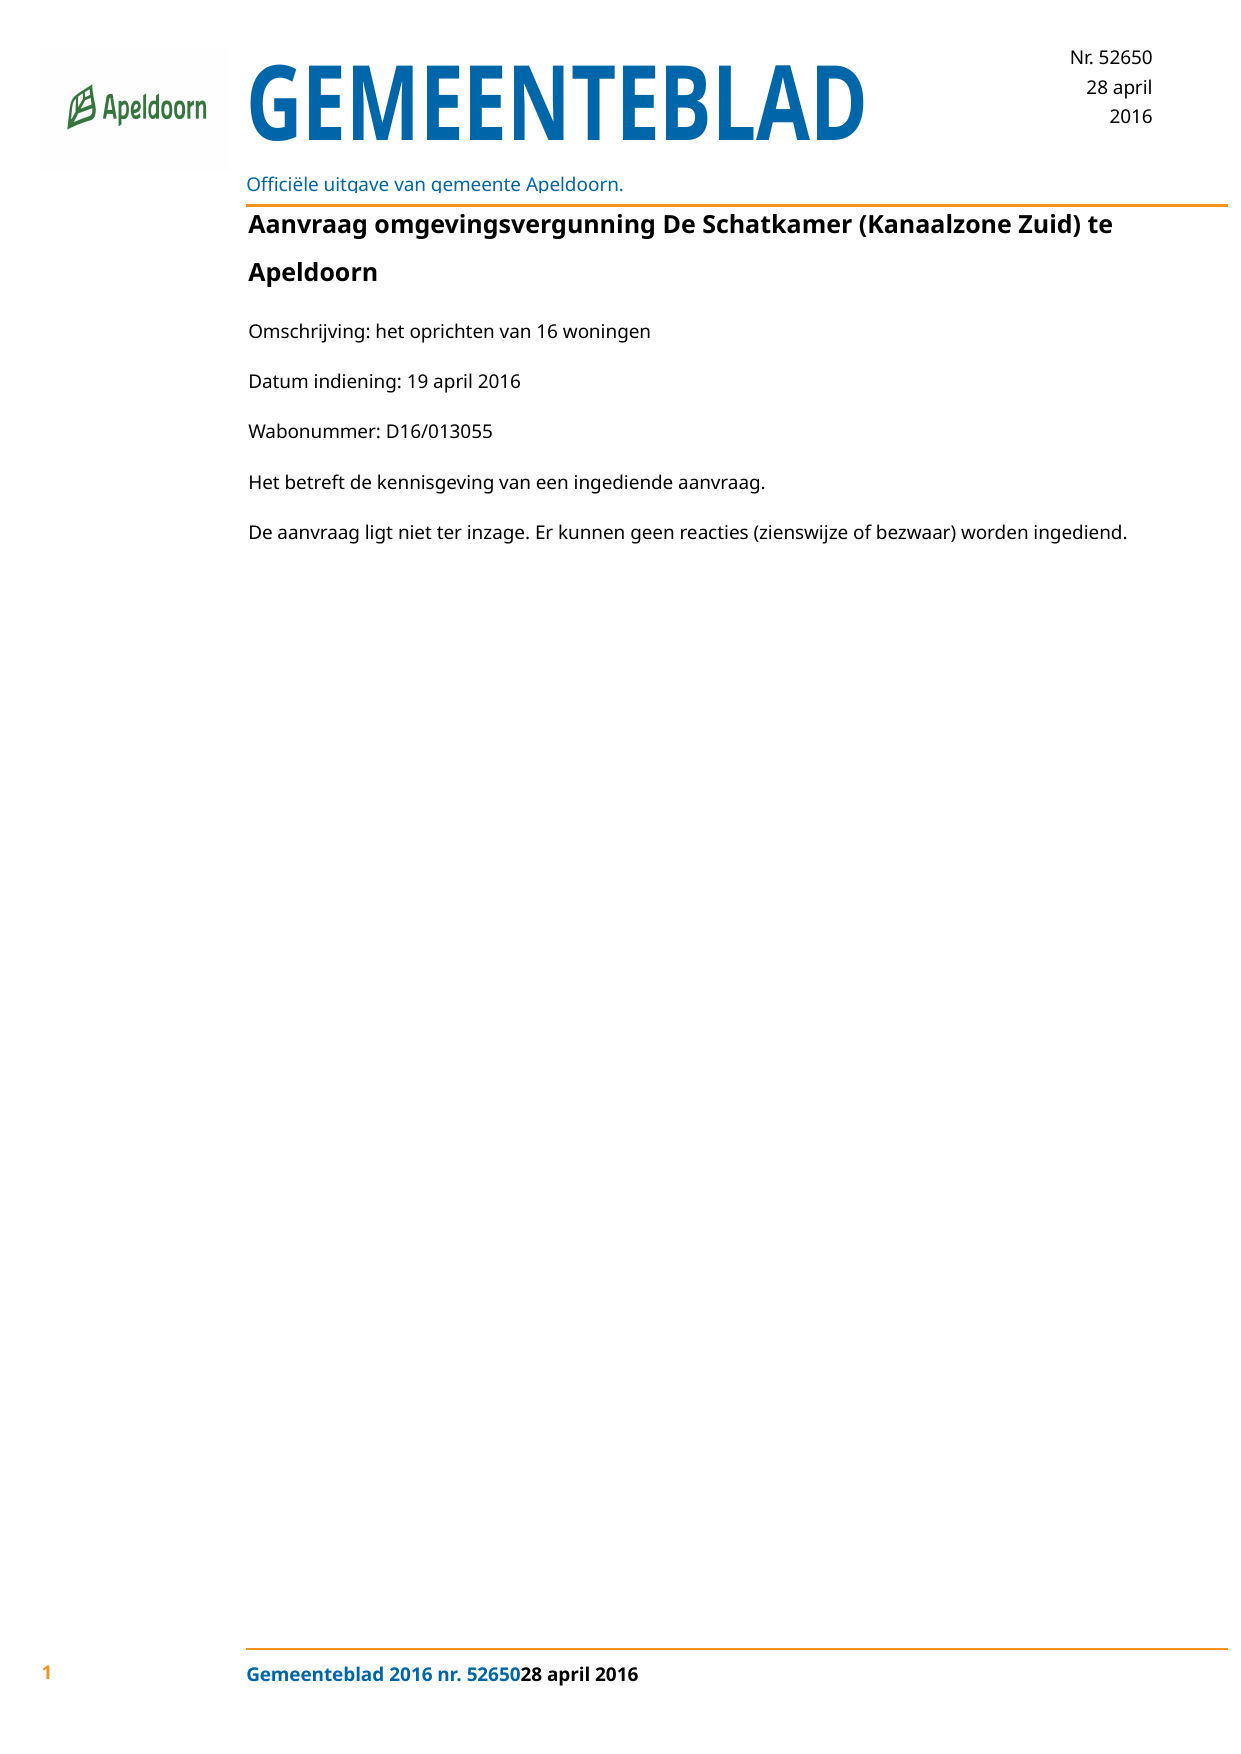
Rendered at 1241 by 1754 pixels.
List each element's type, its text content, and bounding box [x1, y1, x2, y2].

text De aanvraag ligt niet ter inzage. Er kunnen geen reacties (zienswijze of bezwaar) worden ingediend. [248, 519, 1152, 545]
text Datum indiening: 19 april 2016 [248, 368, 1152, 394]
text Aanvraag omgevingsvergunning De Schatkamer (Kanaalzone Zuid) te Apeldoorn [248, 207, 1152, 288]
text Omschrijving: het oprichten van 16 woningen [248, 318, 1152, 344]
text Wabonummer: D16/013055 [248, 419, 1152, 444]
text Het betreft de kennisgeving van een ingediende aanvraag. [248, 469, 1152, 495]
picture [41, 47, 231, 172]
